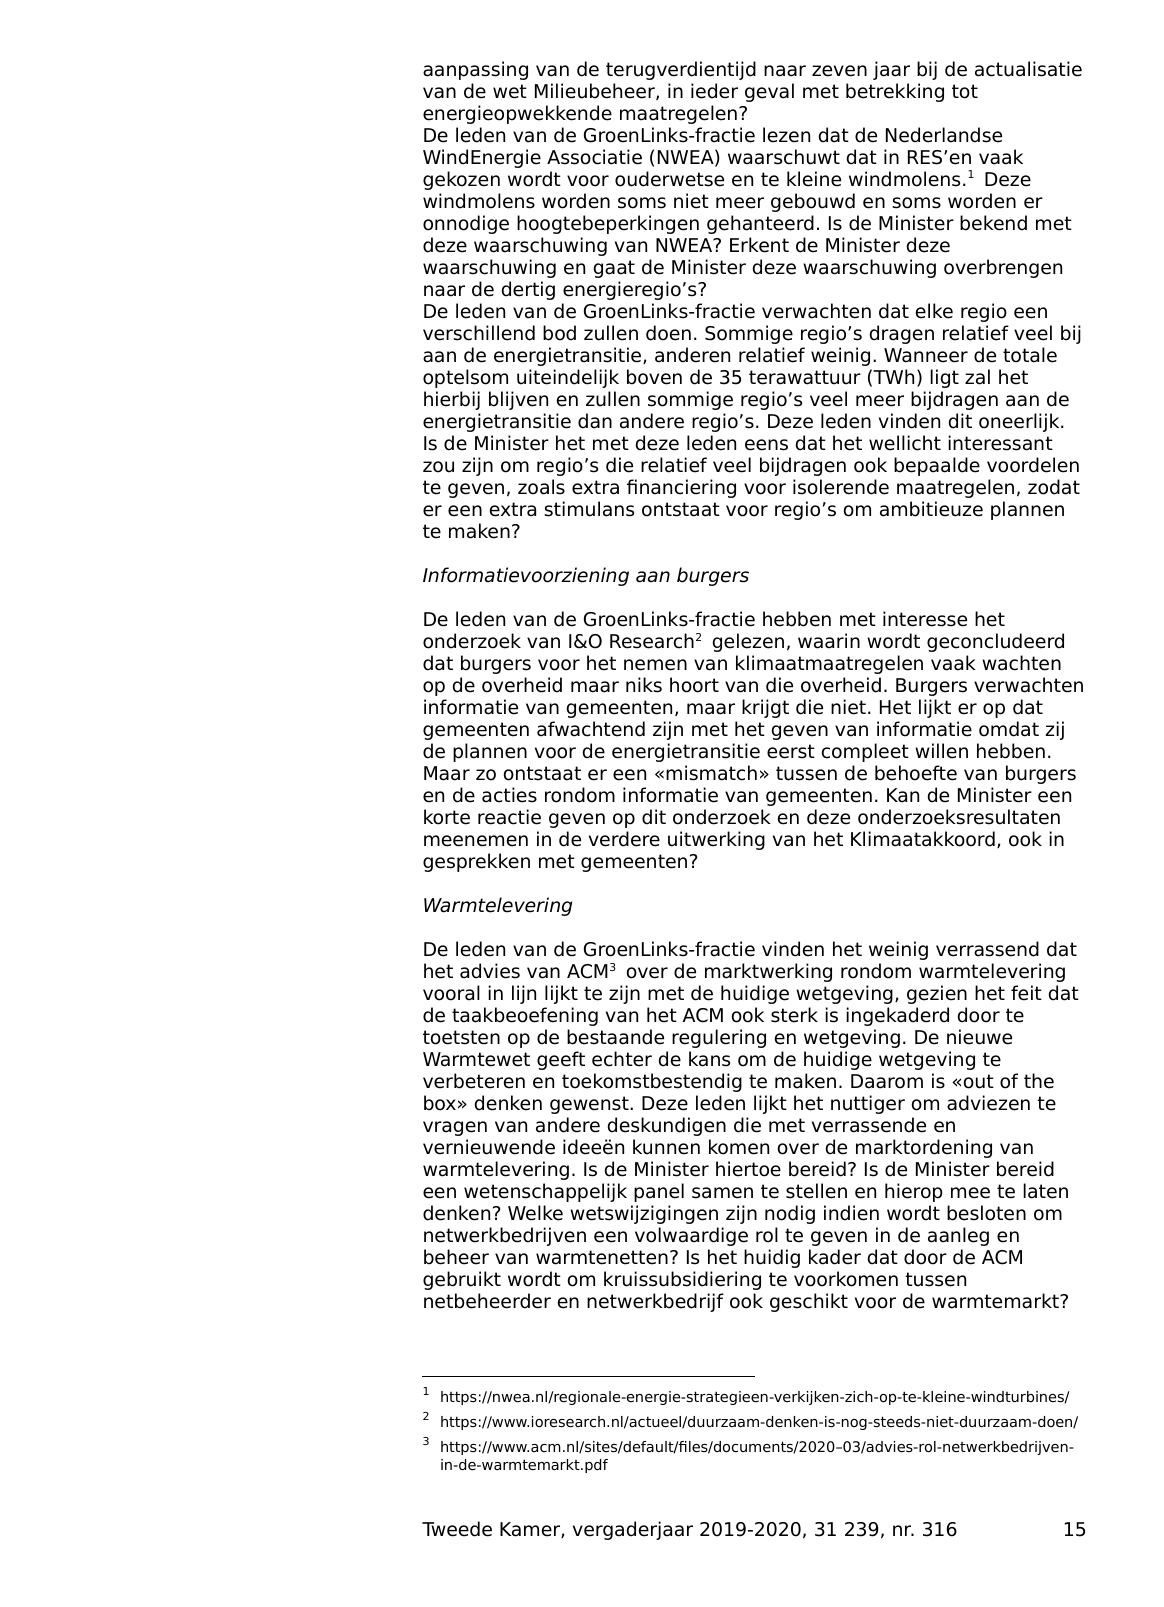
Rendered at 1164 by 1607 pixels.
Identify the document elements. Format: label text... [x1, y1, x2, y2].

text De leden van de GroenLinks-fractie verwachten dat elke regio een verschillend bod zullen doen. Sommige regio’s dragen relatief veel bij aan de energietransitie, anderen relatief weinig. Wanneer de totale optelsom uiteindelijk boven de 35 terawattuur (TWh) ligt zal het hierbij blijven en zullen sommige regio’s veel meer bijdragen aan de energietransitie dan andere regio’s. Deze leden vinden dit oneerlijk. Is de Minister het met deze leden eens dat het wellicht interessant zou zijn om regio’s die relatief veel bijdragen ook bepaalde voordelen te geven, zoals extra financiering voor isolerende maatregelen, zodat er een extra stimulans ontstaat voor regio’s om ambitieuze plannen te maken? [422, 301, 1087, 543]
text aanpassing van de terugverdientijd naar zeven jaar bij de actualisatie van de wet Milieubeheer, in ieder geval met betrekking tot energieopwekkende maatregelen? [422, 59, 1087, 125]
text De leden van de GroenLinks-fractie vinden het weinig verrassend dat het advies van ACM over de marktwerking rondom warmtelevering vooral in lijn lijkt te zijn met de huidige wetgeving, gezien het feit dat de taakbeoefening van het ACM ook sterk is ingekaderd door te toetsten op de bestaande regulering en wetgeving. De nieuwe Warmtewet geeft echter de kans om de huidige wetgeving te verbeteren en toekomstbestendig te maken. Daarom is «out of the box» denken gewenst. Deze leden lijkt het nuttiger om adviezen te vragen van andere deskundigen die met verrassende en vernieuwende ideeën kunnen komen over de marktordening van warmtelevering. Is de Minister hiertoe bereid? Is de Minister bereid een wetenschappelijk panel samen te stellen en hierop mee te laten denken? Welke wetswijzigingen zijn nodig indien wordt besloten om netwerkbedrijven een volwaardige rol te geven in de aanleg en beheer van warmtenetten? Is het huidig kader dat door de ACM gebruikt wordt om kruissubsidiering te voorkomen tussen netbeheerder en netwerkbedrijf ook geschikt voor de warmtemarkt? [422, 939, 1087, 1313]
text De leden van de GroenLinks-fractie hebben met interesse het onderzoek van I&O Research gelezen, waarin wordt geconcludeerd dat burgers voor het nemen van klimaatmaatregelen vaak wachten op de overheid maar niks hoort van die overheid. Burgers verwachten informatie van gemeenten, maar krijgt die niet. Het lijkt er op dat gemeenten afwachtend zijn met het geven van informatie omdat zij de plannen voor de energietransitie eerst compleet willen hebben. Maar zo ontstaat er een «mismatch» tussen de behoefte van burgers en de acties rondom informatie van gemeenten. Kan de Minister een korte reactie geven op dit onderzoek en deze onderzoeksresultaten meenemen in de verdere uitwerking van het Klimaatakkoord, ook in gesprekken met gemeenten? [422, 609, 1087, 873]
text https://nwea.nl/regionale-energie-strategieen-verkijken-zich-op-te-kleine-windturbines/ [422, 1385, 1087, 1407]
text https://www.ioresearch.nl/actueel/duurzaam-denken-is-nog-steeds-niet-duurzaam-doen/ [422, 1410, 1087, 1432]
text https://www.acm.nl/sites/default/files/documents/2020–03/advies-rol-netwerkbedrijven-in-de-warmtemarkt.pdf [422, 1435, 1087, 1474]
subtitle Warmtelevering [422, 895, 1087, 917]
text De leden van de GroenLinks-fractie lezen dat de Nederlandse WindEnergie Associatie (NWEA) waarschuwt dat in RES’en vaak gekozen wordt voor ouderwetse en te kleine windmolens. Deze windmolens worden soms niet meer gebouwd en soms worden er onnodige hoogtebeperkingen gehanteerd. Is de Minister bekend met deze waarschuwing van NWEA? Erkent de Minister deze waarschuwing en gaat de Minister deze waarschuwing overbrengen naar de dertig energieregio’s? [422, 125, 1087, 301]
subtitle Informatievoorziening aan burgers [422, 565, 1087, 587]
